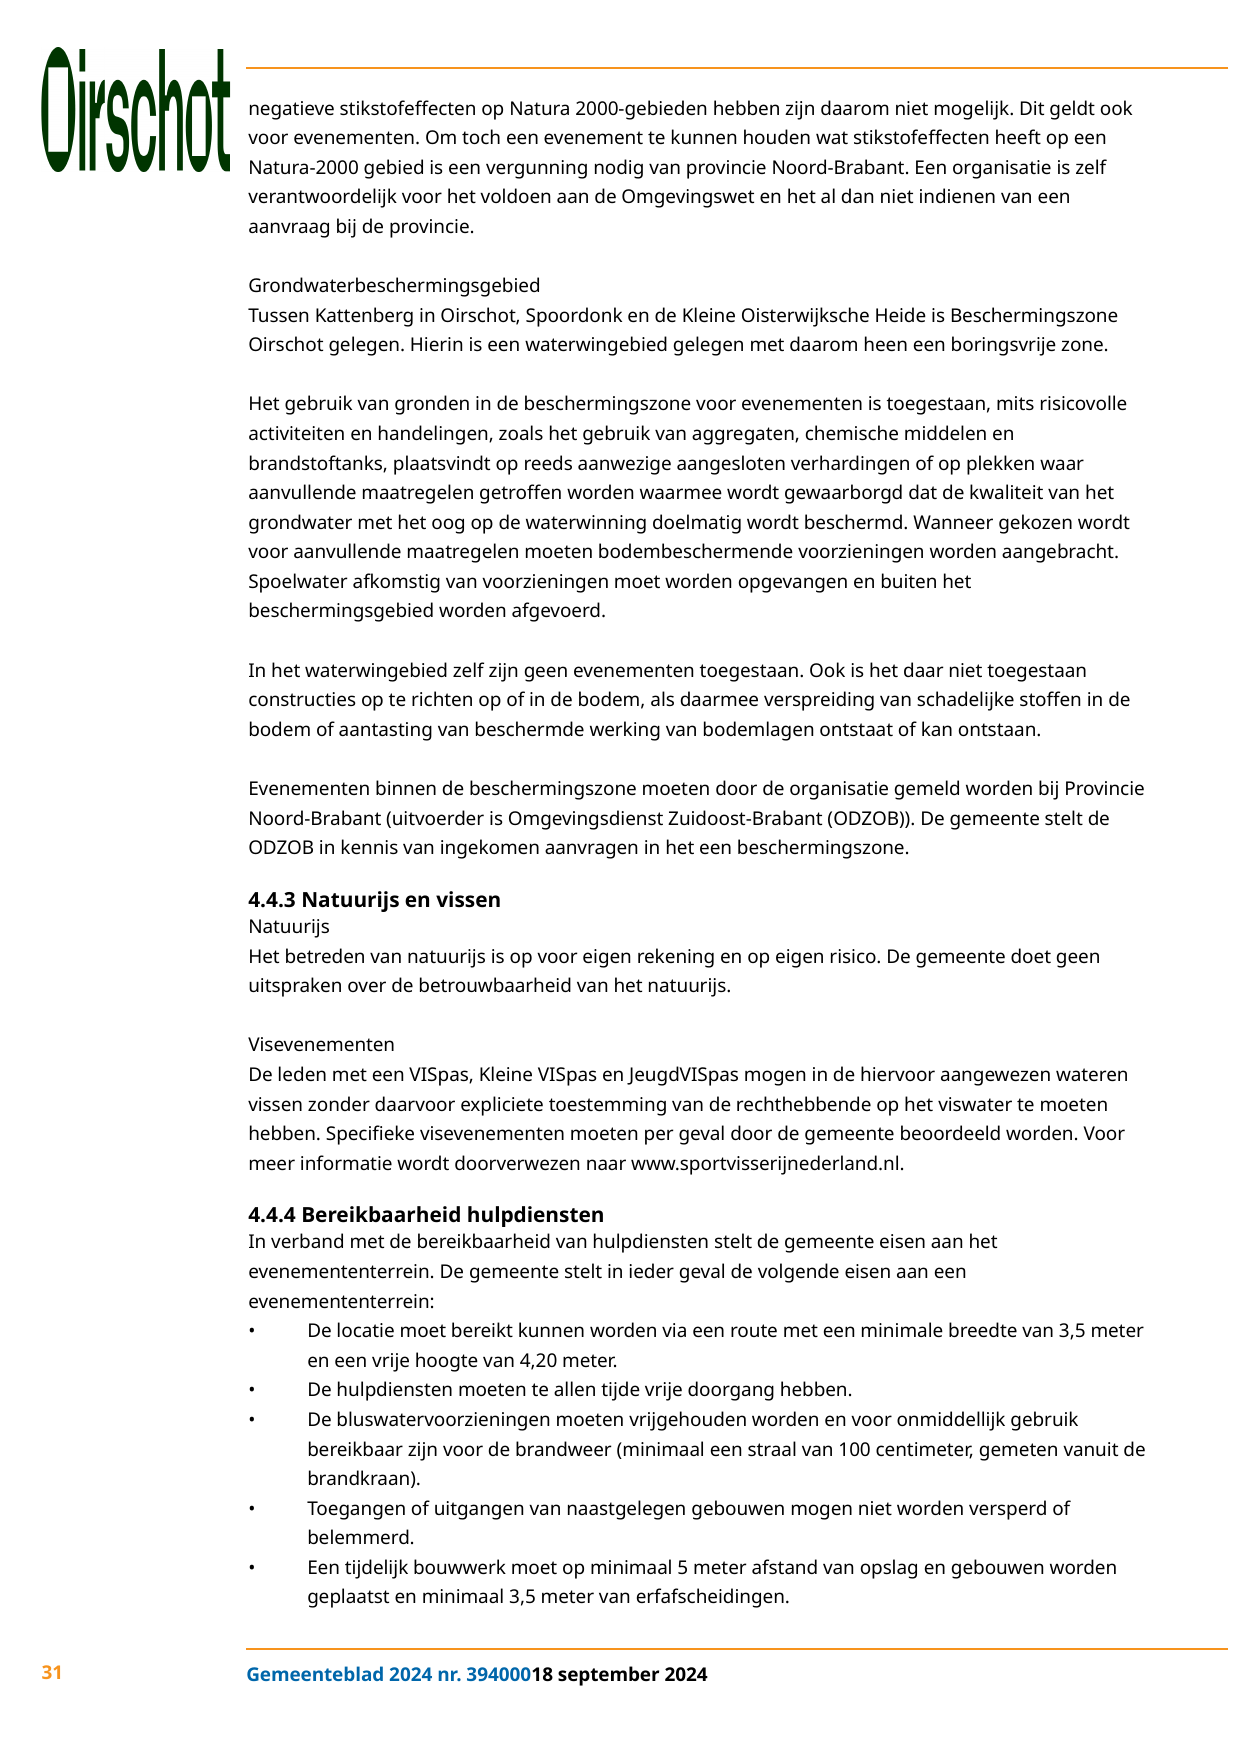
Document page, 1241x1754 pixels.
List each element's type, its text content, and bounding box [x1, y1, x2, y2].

text Visevenementen [248, 1032, 1152, 1057]
text 4.4.3 Natuurijs en vissen [248, 885, 1152, 913]
text Natuurijs [248, 913, 1152, 939]
list Toegangen of uitgangen van naastgelegen gebouwen mogen niet worden versperd of belemmerd. [248, 1495, 1152, 1550]
text De leden met een VISpas, Kleine VISpas en JeugdVISpas mogen in de hiervoor aangewezen wateren vissen zonder daarvoor expliciete toestemming van de rechthebbende op het viswater te moeten hebben. Specifieke visevenementen moeten per geval door de gemeente beoordeeld worden. Voor meer informatie wordt doorverwezen naar www.sportvisserijnederland.nl. [248, 1061, 1152, 1176]
list De hulpdiensten moeten te allen tijde vrije doorgang hebben. [248, 1377, 1152, 1402]
text 4.4.4 Bereikbaarheid hulpdiensten [248, 1200, 1152, 1229]
list Een tijdelijk bouwwerk moet op minimaal 5 meter afstand van opslag en gebouwen worden geplaatst en minimaal 3,5 meter van erfafscheidingen. [248, 1554, 1152, 1609]
text In het waterwingebied zelf zijn geen evenementen toegestaan. Ook is het daar niet toegestaan constructies op te richten op of in de bodem, als daarmee verspreiding van schadelijke stoffen in de bodem of aantasting van beschermde werking van bodemlagen ontstaat of kan ontstaan. [248, 657, 1152, 742]
text Grondwaterbeschermingsgebied [248, 272, 1152, 298]
text Evenementen binnen de beschermingszone moeten door de organisatie gemeld worden bij Provincie Noord-Brabant (uitvoerder is Omgevingsdienst Zuidoost-Brabant (ODZOB)). De gemeente stelt de ODZOB in kennis van ingekomen aanvragen in het een beschermingszone. [248, 775, 1152, 860]
list De bluswatervoorzieningen moeten vrijgehouden worden en voor onmiddellijk gebruik bereikbaar zijn voor de brandweer (minimaal een straal van 100 centimeter, gemeten vanuit de brandkraan). [248, 1406, 1152, 1491]
text Het betreden van natuurijs is op voor eigen rekening en op eigen risico. De gemeente doet geen uitspraken over de betrouwbaarheid van het natuurijs. [248, 943, 1152, 998]
text negatieve stikstofeffecten op Natura 2000-gebieden hebben zijn daarom niet mogelijk. Dit geldt ook voor evenementen. Om toch een evenement te kunnen houden wat stikstofeffecten heeft op een Natura-2000 gebied is een vergunning nodig van provincie Noord-Brabant. Een organisatie is zelf verantwoordelijk voor het voldoen aan de Omgevingswet en het al dan niet indienen van een aanvraag bij de provincie. [248, 95, 1152, 239]
picture [41, 47, 231, 172]
list De locatie moet bereikt kunnen worden via een route met een minimale breedte van 3,5 meter en een vrije hoogte van 4,20 meter. [248, 1317, 1152, 1373]
text In verband met de bereikbaarheid van hulpdiensten stelt de gemeente eisen aan het evenemententerrein. De gemeente stelt in ieder geval de volgende eisen aan een evenemententerrein: [248, 1229, 1152, 1314]
text Tussen Kattenberg in Oirschot, Spoordonk en de Kleine Oisterwijksche Heide is Beschermingszone Oirschot gelegen. Hierin is een waterwingebied gelegen met daarom heen een boringsvrije zone. [248, 302, 1152, 357]
text Het gebruik van gronden in de beschermingszone voor evenementen is toegestaan, mits risicovolle activiteiten en handelingen, zoals het gebruik van aggregaten, chemische middelen en brandstoftanks, plaatsvindt op reeds aanwezige aangesloten verhardingen of op plekken waar aanvullende maatregelen getroffen worden waarmee wordt gewaarborgd dat de kwaliteit van het grondwater met het oog op de waterwinning doelmatig wordt beschermd. Wanneer gekozen wordt voor aanvullende maatregelen moeten bodembeschermende voorzieningen worden aangebracht. Spoelwater afkomstig van voorzieningen moet worden opgevangen en buiten het beschermingsgebied worden afgevoerd. [248, 391, 1152, 623]
